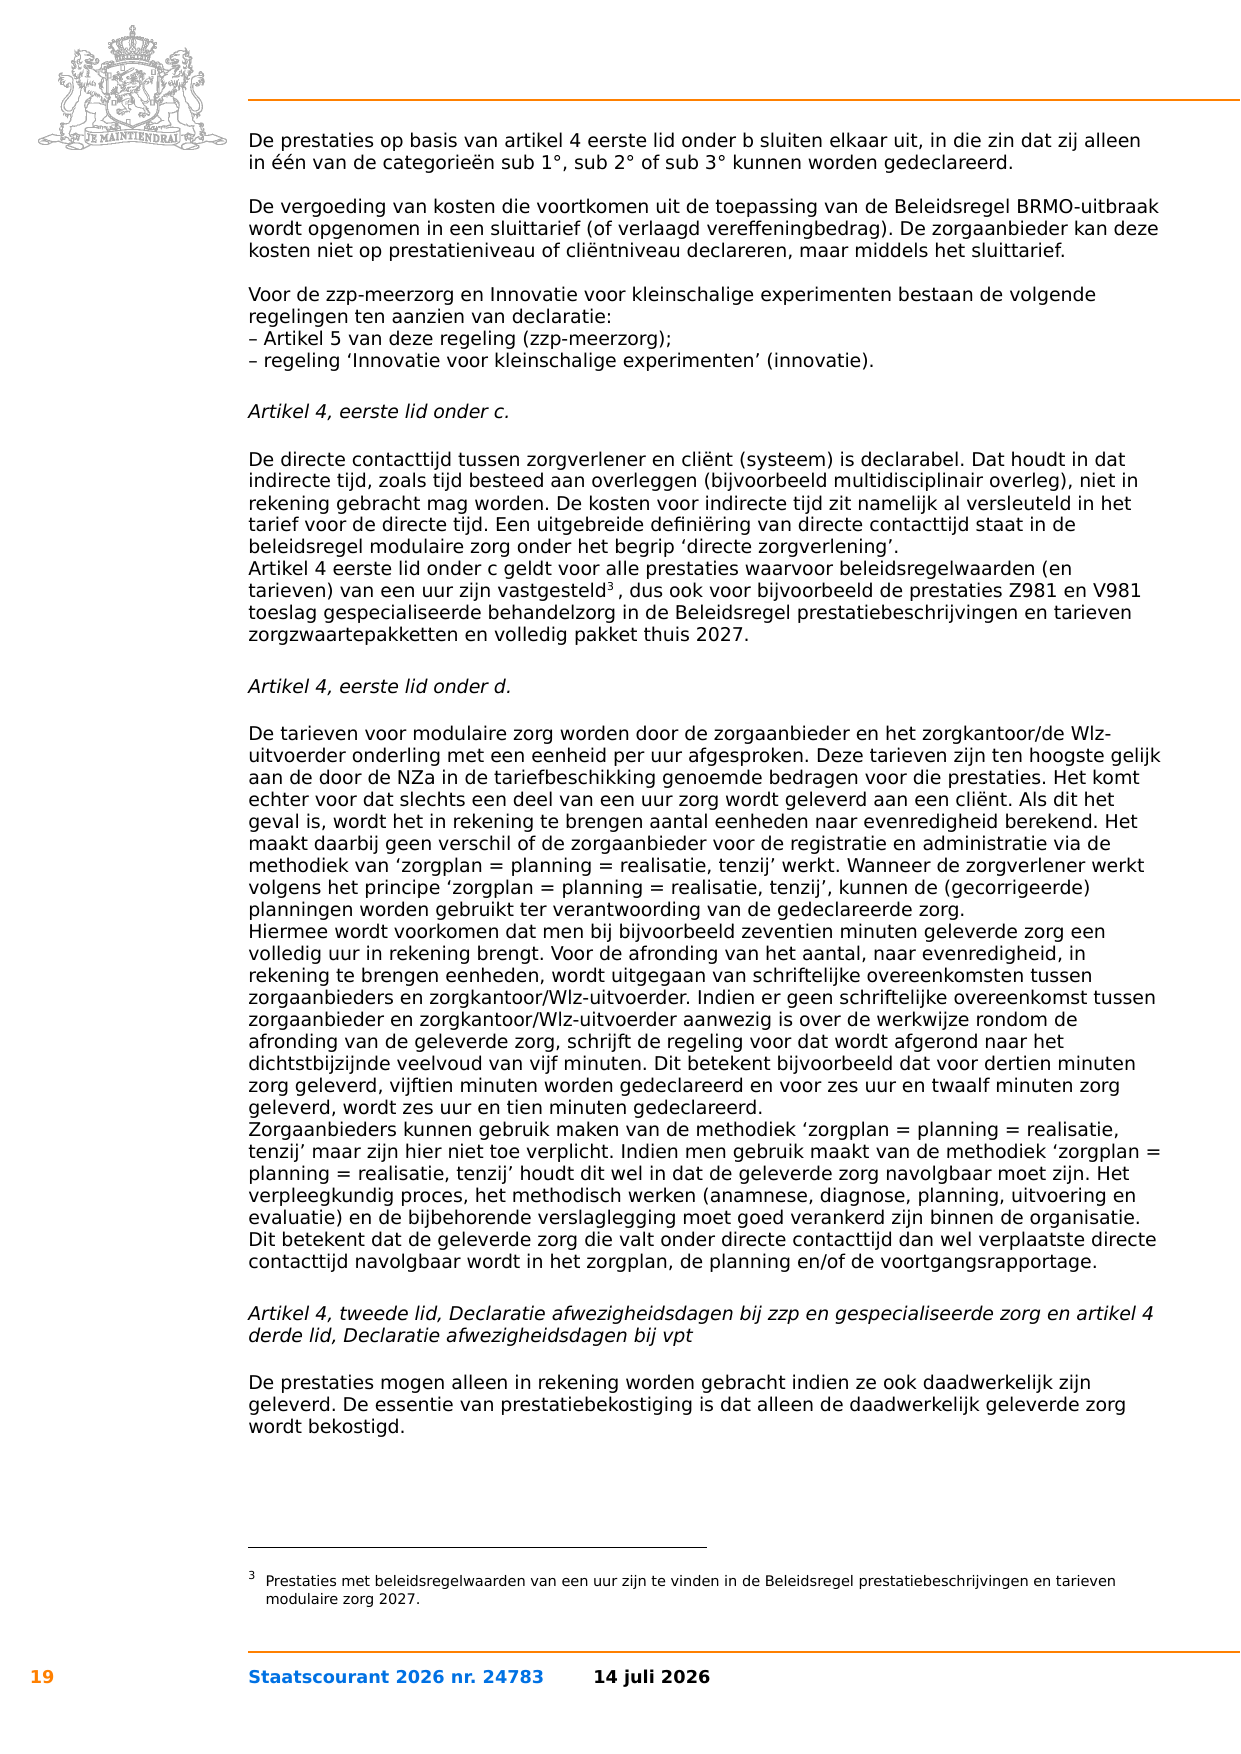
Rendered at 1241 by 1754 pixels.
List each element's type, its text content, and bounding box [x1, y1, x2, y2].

text De directe contacttijd tussen zorgverlener en cliënt (systeem) is declarabel. Dat houdt in dat indirecte tijd, zoals tijd besteed aan overleggen (bijvoorbeeld multidisciplinair overleg), niet in rekening gebracht mag worden. De kosten voor indirecte tijd zit namelijk al versleuteld in het tarief voor de directe tijd. Een uitgebreide definiëring van directe contacttijd staat in de beleidsregel modulaire zorg onder het begrip ‘directe zorgverlening’. [248, 448, 1163, 558]
subtitle Artikel 4, tweede lid, Declaratie afwezigheidsdagen bij zzp en gespecialiseerde zorg en artikel 4 derde lid, Declaratie afwezigheidsdagen bij vpt [248, 1303, 1163, 1347]
text De prestaties mogen alleen in rekening worden gebracht indien ze ook daadwerkelijk zijn geleverd. De essentie van prestatiebekostiging is dat alleen de daadwerkelijk geleverde zorg wordt bekostigd. [248, 1372, 1163, 1438]
text Voor de zzp-meerzorg en Innovatie voor kleinschalige experimenten bestaan de volgende regelingen ten aanzien van declaratie: [248, 283, 1163, 327]
text Hiermee wordt voorkomen dat men bij bijvoorbeeld zeventien minuten geleverde zorg een volledig uur in rekening brengt. Voor de afronding van het aantal, naar evenredigheid, in rekening te brengen eenheden, wordt uitgegaan van schriftelijke overeenkomsten tussen zorgaanbieders en zorgkantoor/Wlz-uitvoerder. Indien er geen schriftelijke overeenkomst tussen zorgaanbieder en zorgkantoor/Wlz-uitvoerder aanwezig is over de werkwijze rondom de afronding van de geleverde zorg, schrijft de regeling voor dat wordt afgerond naar het dichtstbijzijnde veelvoud van vijf minuten. Dit betekent bijvoorbeeld dat voor dertien minuten zorg geleverd, vijftien minuten worden gedeclareerd en voor zes uur en twaalf minuten zorg geleverd, wordt zes uur en tien minuten gedeclareerd. [248, 921, 1163, 1119]
text De vergoeding van kosten die voortkomen uit de toepassing van de Beleidsregel BRMO-uitbraak wordt opgenomen in een sluittarief (of verlaagd vereffeningbedrag). De zorgaanbieder kan deze kosten niet op prestatieniveau of cliëntniveau declareren, maar middels het sluittarief. [248, 196, 1163, 262]
text Artikel 4 eerste lid onder c geldt voor alle prestaties waarvoor beleidsregelwaarden (en tarieven) van een uur zijn vastgesteld, dus ook voor bijvoorbeeld de prestaties Z981 en V981 toeslag gespecialiseerde behandelzorg in de Beleidsregel prestatiebeschrijvingen en tarieven zorgzwaartepakketten en volledig pakket thuis 2027. [248, 558, 1163, 646]
subtitle Artikel 4, eerste lid onder d. [248, 676, 1163, 698]
text – regeling ‘Innovatie voor kleinschalige experimenten’ (innovatie). [248, 349, 1163, 371]
text Zorgaanbieders kunnen gebruik maken van de methodiek ‘zorgplan = planning = realisatie, tenzij’ maar zijn hier niet toe verplicht. Indien men gebruik maakt van de methodiek ‘zorgplan = planning = realisatie, tenzij’ houdt dit wel in dat de geleverde zorg navolgbaar moet zijn. Het verpleegkundig proces, het methodisch werken (anamnese, diagnose, planning, uitvoering en evaluatie) en de bijbehorende verslaglegging moet goed verankerd zijn binnen de organisatie. [248, 1119, 1163, 1229]
text De prestaties op basis van artikel 4 eerste lid onder b sluiten elkaar uit, in die zin dat zij alleen in één van de categorieën sub 1°, sub 2° of sub 3° kunnen worden gedeclareerd. [248, 130, 1163, 174]
text Prestaties met beleidsregelwaarden van een uur zijn te vinden in de Beleidsregel prestatiebeschrijvingen en tarieven modulaire zorg 2027. [248, 1569, 1163, 1608]
subtitle Artikel 4, eerste lid onder c. [248, 401, 1163, 423]
text Dit betekent dat de geleverde zorg die valt onder directe contacttijd dan wel verplaatste directe contacttijd navolgbaar wordt in het zorgplan, de planning en/of de voortgangsrapportage. [248, 1229, 1163, 1273]
text – Artikel 5 van deze regeling (zzp-meerzorg); [248, 327, 1163, 349]
text De tarieven voor modulaire zorg worden door de zorgaanbieder en het zorgkantoor/de Wlz-uitvoerder onderling met een eenheid per uur afgesproken. Deze tarieven zijn ten hoogste gelijk aan de door de NZa in de tariefbeschikking genoemde bedragen voor die prestaties. Het komt echter voor dat slechts een deel van een uur zorg wordt geleverd aan een cliënt. Als dit het geval is, wordt het in rekening te brengen aantal eenheden naar evenredigheid berekend. Het maakt daarbij geen verschil of de zorgaanbieder voor de registratie en administratie via de methodiek van ‘zorgplan = planning = realisatie, tenzij’ werkt. Wanneer de zorgverlener werkt volgens het principe ‘zorgplan = planning = realisatie, tenzij’, kunnen de (gecorrigeerde) planningen worden gebruikt ter verantwoording van de gedeclareerde zorg. [248, 723, 1163, 921]
picture [38, 25, 227, 150]
